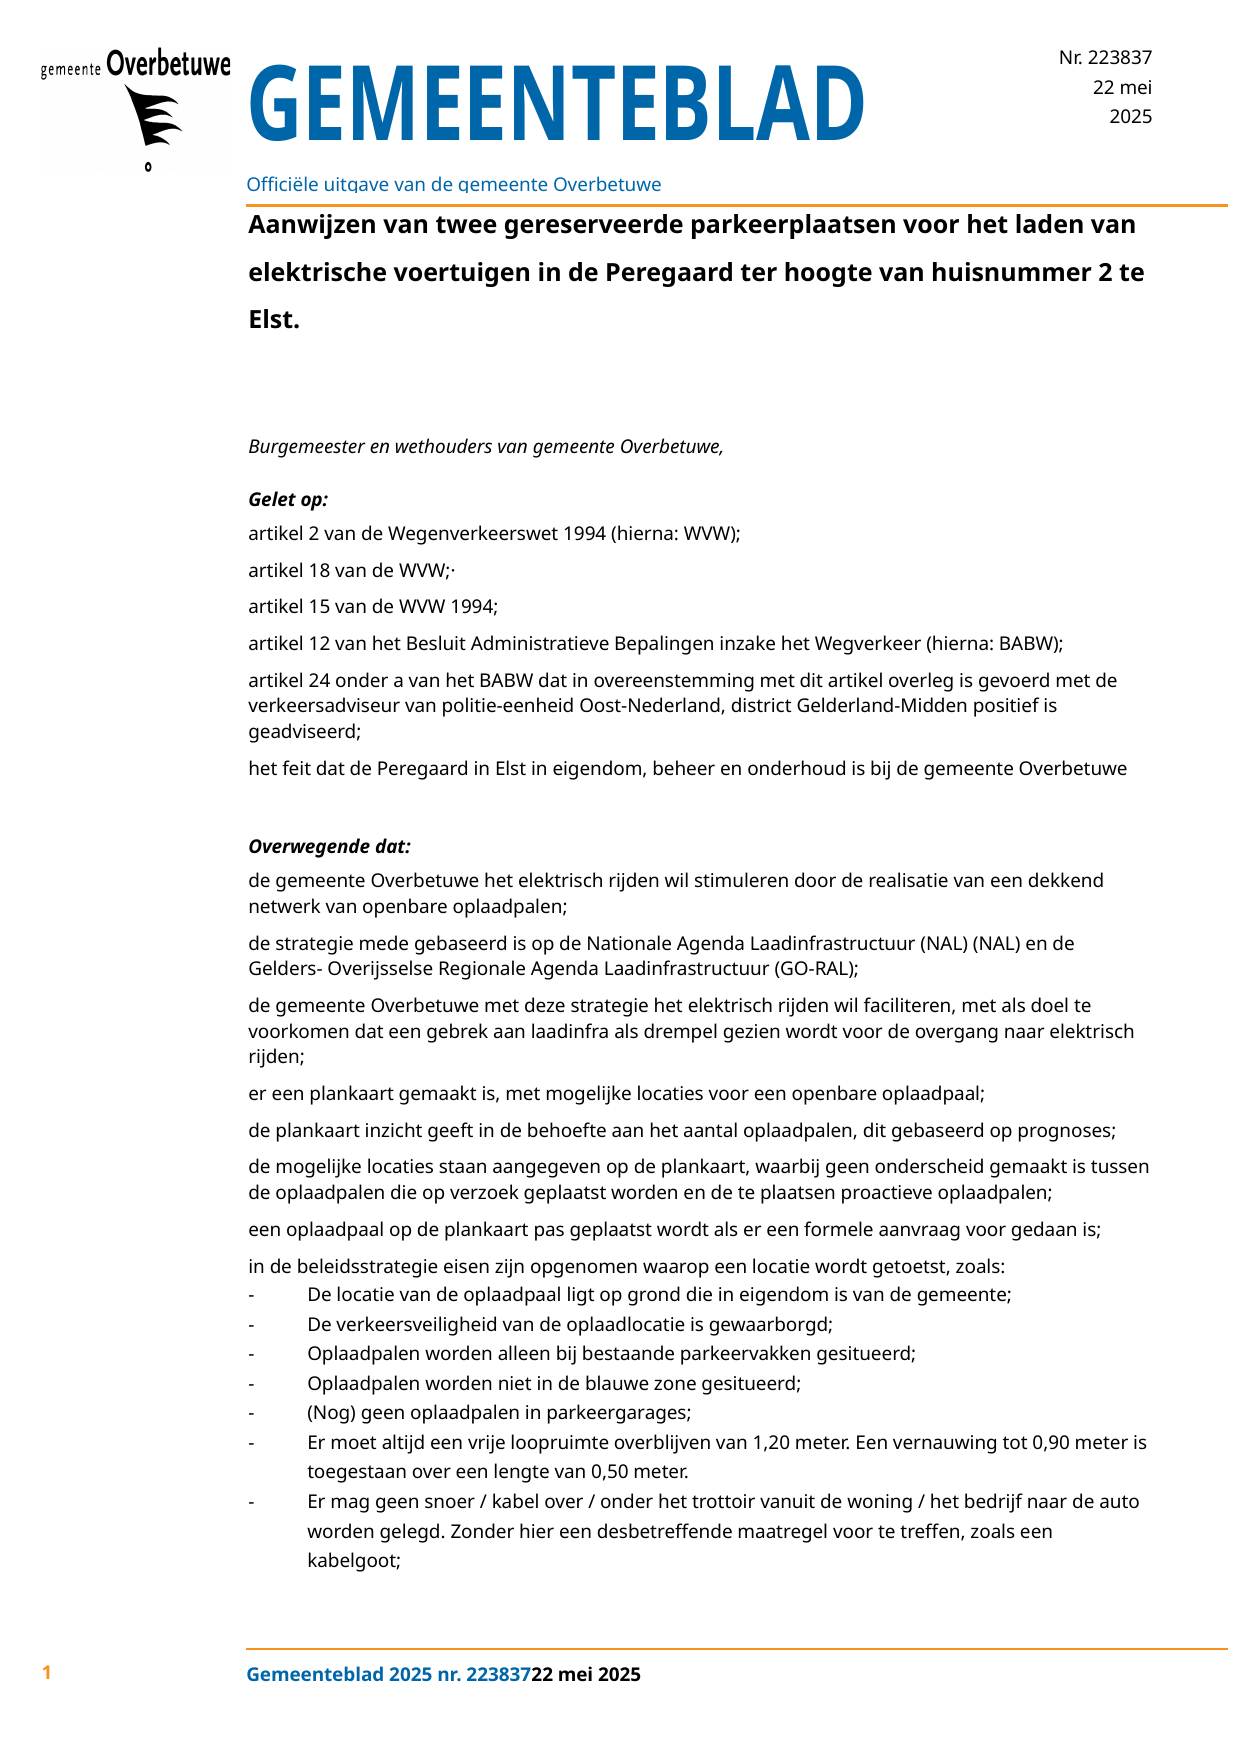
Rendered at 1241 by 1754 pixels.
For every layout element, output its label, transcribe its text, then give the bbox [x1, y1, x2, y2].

text artikel 15 van de WVW 1994; [248, 593, 1152, 619]
text de plankaart inzicht geeft in de behoefte aan het aantal oplaadpalen, dit gebaseerd op prognoses; [248, 1117, 1152, 1143]
list Oplaadpalen worden niet in de blauwe zone gesitueerd; [248, 1370, 1152, 1396]
text het feit dat de Peregaard in Elst in eigendom, beheer en onderhoud is bij de gemeente Overbetuwe [248, 755, 1152, 781]
text artikel 24 onder a van het BABW dat in overeenstemming met dit artikel overleg is gevoerd met de verkeersadviseur van politie-eenheid Oost-Nederland, district Gelderland-Midden positief is geadviseerd; [248, 667, 1152, 744]
text de mogelijke locaties staan aangegeven op de plankaart, waarbij geen onderscheid gemaakt is tussen de oplaadpalen die op verzoek geplaatst worden en de te plaatsen proactieve oplaadpalen; [248, 1154, 1152, 1205]
picture [41, 47, 231, 172]
text artikel 12 van het Besluit Administratieve Bepalingen inzake het Wegverkeer (hierna: BABW); [248, 630, 1152, 656]
text in de beleidsstrategie eisen zijn opgenomen waarop een locatie wordt getoetst, zoals: [248, 1253, 1152, 1278]
list De locatie van de oplaadpaal ligt op grond die in eigendom is van de gemeente; [248, 1281, 1152, 1307]
text Gelet op: [248, 486, 1152, 512]
text de gemeente Overbetuwe het elektrisch rijden wil stimuleren door de realisatie van een dekkend netwerk van openbare oplaadpalen; [248, 867, 1152, 919]
text Burgemeester en wethouders van gemeente Overbetuwe, [248, 433, 1152, 459]
text Overwegende dat: [248, 833, 1152, 859]
text artikel 18 van de WVW;· [248, 557, 1152, 582]
text de strategie mede gebaseerd is op de Nationale Agenda Laadinfrastructuur (NAL) (NAL) en de Gelders- Overijsselse Regionale Agenda Laadinfrastructuur (GO-RAL); [248, 930, 1152, 981]
text er een plankaart gemaakt is, met mogelijke locaties voor een openbare oplaadpaal; [248, 1080, 1152, 1106]
text Aanwijzen van twee gereserveerde parkeerplaatsen voor het laden van elektrische voertuigen in de Peregaard ter hoogte van huisnummer 2 te Elst. [248, 207, 1152, 336]
list Oplaadpalen worden alleen bij bestaande parkeervakken gesitueerd; [248, 1340, 1152, 1366]
list De verkeersveiligheid van de oplaadlocatie is gewaarborgd; [248, 1311, 1152, 1336]
text de gemeente Overbetuwe met deze strategie het elektrisch rijden wil faciliteren, met als doel te voorkomen dat een gebrek aan laadinfra als drempel gezien wordt voor de overgang naar elektrisch rijden; [248, 992, 1152, 1069]
text een oplaadpaal op de plankaart pas geplaatst wordt als er een formele aanvraag voor gedaan is; [248, 1216, 1152, 1242]
list Er mag geen snoer / kabel over / onder het trottoir vanuit de woning / het bedrijf naar de auto worden gelegd. Zonder hier een desbetreffende maatregel voor te treffen, zoals een kabelgoot; [248, 1488, 1152, 1573]
list (Nog) geen oplaadpalen in parkeergarages; [248, 1399, 1152, 1425]
text artikel 2 van de Wegenverkeerswet 1994 (hierna: WVW); [248, 520, 1152, 546]
list Er moet altijd een vrije loopruimte overblijven van 1,20 meter. Een vernauwing tot 0,90 meter is toegestaan over een lengte van 0,50 meter. [248, 1429, 1152, 1484]
